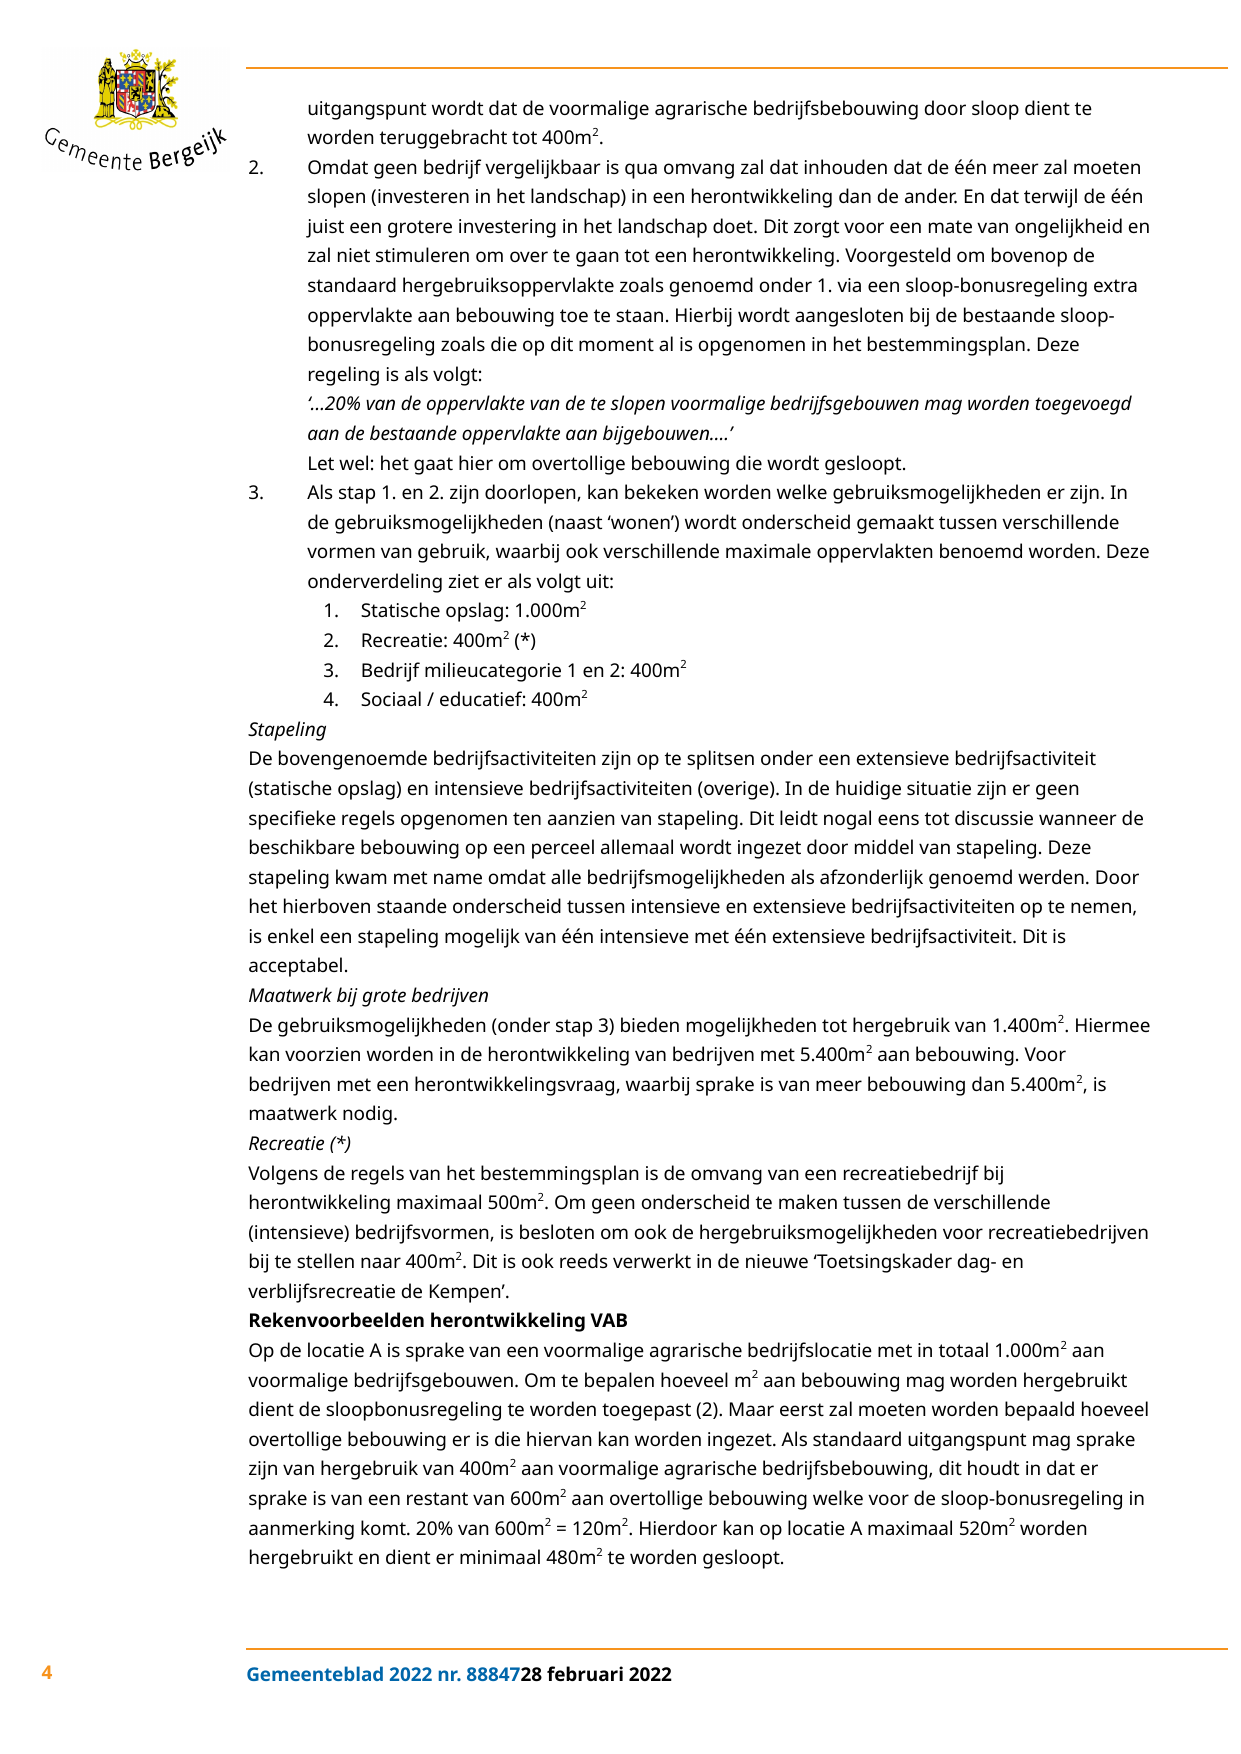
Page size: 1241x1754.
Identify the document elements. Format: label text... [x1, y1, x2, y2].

text Recreatie (*) [248, 1130, 1152, 1156]
text Volgens de regels van het bestemmingsplan is de omvang van een recreatiebedrijf bij herontwikkeling maximaal 500m2. Om geen onderscheid te maken tussen de verschillende (intensieve) bedrijfsvormen, is besloten om ook de hergebruiksmogelijkheden voor recreatiebedrijven bij te stellen naar 400m2. Dit is ook reeds verwerkt in de nieuwe ‘Toetsingskader dag- en verblijfsrecreatie de Kempen’. [248, 1160, 1152, 1304]
picture [41, 47, 231, 172]
text De gebruiksmogelijkheden (onder stap 3) bieden mogelijkheden tot hergebruik van 1.400m2. Hiermee kan voorzien worden in de herontwikkeling van bedrijven met 5.400m2 aan bebouwing. Voor bedrijven met een herontwikkelingsvraag, waarbij sprake is van meer bebouwing dan 5.400m2, is maatwerk nodig. [248, 1012, 1152, 1126]
list Bedrijf milieucategorie 1 en 2: 400m2 [323, 657, 1152, 683]
list Statische opslag: 1.000m2 [323, 598, 1152, 623]
list ‘…20% van de oppervlakte van de te slopen voormalige bedrijfsgebouwen mag worden toegevoegd aan de bestaande oppervlakte aan bijgebouwen….’ [248, 391, 1152, 446]
text De bovengenoemde bedrijfsactiviteiten zijn op te splitsen onder een extensieve bedrijfsactiviteit (statische opslag) en intensieve bedrijfsactiviteiten (overige). In de huidige situatie zijn er geen specifieke regels opgenomen ten aanzien van stapeling. Dit leidt nogal eens tot discussie wanneer de beschikbare bebouwing op een perceel allemaal wordt ingezet door middel van stapeling. Deze stapeling kwam met name omdat alle bedrijfsmogelijkheden als afzonderlijk genoemd werden. Door het hierboven staande onderscheid tussen intensieve en extensieve bedrijfsactiviteiten op te nemen, is enkel een stapeling mogelijk van één intensieve met één extensieve bedrijfsactiviteit. Dit is acceptabel. [248, 746, 1152, 978]
list Omdat geen bedrijf vergelijkbaar is qua omvang zal dat inhouden dat de één meer zal moeten slopen (investeren in het landschap) in een herontwikkeling dan de ander. En dat terwijl de één juist een grotere investering in het landschap doet. Dit zorgt voor een mate van ongelijkheid en zal niet stimuleren om over te gaan tot een herontwikkeling. Voorgesteld om bovenop de standaard hergebruiksoppervlakte zoals genoemd onder 1. via een sloop-bonusregeling extra oppervlakte aan bebouwing toe te staan. Hierbij wordt aangesloten bij de bestaande sloop-bonusregeling zoals die op dit moment al is opgenomen in het bestemmingsplan. Deze regeling is als volgt: [248, 154, 1152, 387]
list Recreatie: 400m2 (*) [323, 627, 1152, 653]
text Stapeling [248, 716, 1152, 742]
text Rekenvoorbeelden herontwikkeling VAB [248, 1308, 1152, 1333]
text Maatwerk bij grote bedrijven [248, 982, 1152, 1008]
text Op de locatie A is sprake van een voormalige agrarische bedrijfslocatie met in totaal 1.000m2 aan voormalige bedrijfsgebouwen. Om te bepalen hoeveel m2 aan bebouwing mag worden hergebruikt dient de sloopbonusregeling te worden toegepast (2). Maar eerst zal moeten worden bepaald hoeveel overtollige bebouwing er is die hiervan kan worden ingezet. Als standaard uitgangspunt mag sprake zijn van hergebruik van 400m2 aan voormalige agrarische bedrijfsbebouwing, dit houdt in dat er sprake is van een restant van 600m2 aan overtollige bebouwing welke voor de sloop-bonusregeling in aanmerking komt. 20% van 600m2 = 120m2. Hierdoor kan op locatie A maximaal 520m2 worden hergebruikt en dient er minimaal 480m2 te worden gesloopt. [248, 1337, 1152, 1570]
list uitgangspunt wordt dat de voormalige agrarische bedrijfsbebouwing door sloop dient te worden teruggebracht tot 400m2. [248, 95, 1152, 150]
list Let wel: het gaat hier om overtollige bebouwing die wordt gesloopt. [248, 450, 1152, 476]
list Sociaal / educatief: 400m2 [323, 686, 1152, 712]
list Als stap 1. en 2. zijn doorlopen, kan bekeken worden welke gebruiksmogelijkheden er zijn. In de gebruiksmogelijkheden (naast ‘wonen’) wordt onderscheid gemaakt tussen verschillende vormen van gebruik, waarbij ook verschillende maximale oppervlakten benoemd worden. Deze onderverdeling ziet er als volgt uit: [248, 479, 1152, 594]
